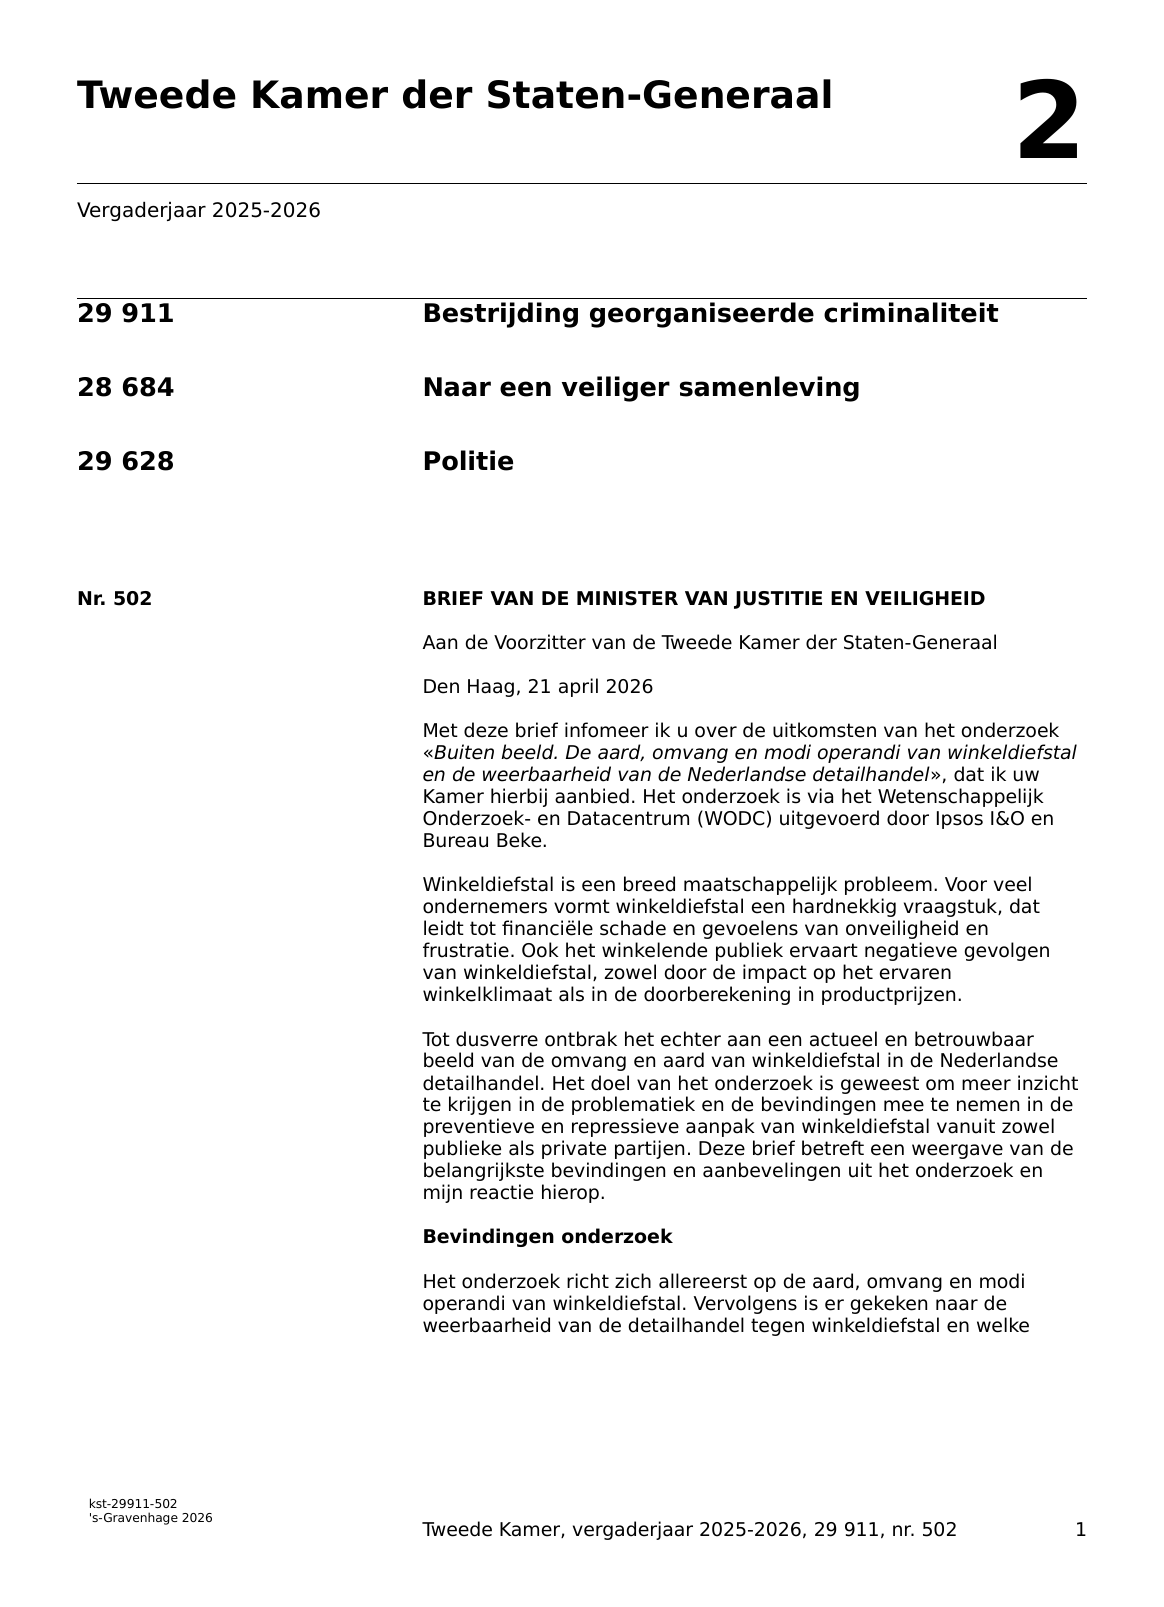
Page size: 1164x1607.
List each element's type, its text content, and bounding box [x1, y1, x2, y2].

text Het onderzoek richt zich allereerst op de aard, omvang en modi operandi van winkeldiefstal. Vervolgens is er gekeken naar de weerbaarheid van de detailhandel tegen winkeldiefstal en welke [422, 1271, 1087, 1337]
subtitle Bevindingen onderzoek [422, 1226, 1087, 1248]
subtitle 29 911 Bestrijding georganiseerde criminaliteit [77, 299, 1087, 329]
subtitle 28 684 Naar een veiliger samenleving [77, 373, 1087, 403]
text Tot dusverre ontbrak het echter aan een actueel en betrouwbaar beeld van de omvang en aard van winkeldiefstal in de Nederlandse detailhandel. Het doel van het onderzoek is geweest om meer inzicht te krijgen in de problematiek en de bevindingen mee te nemen in de preventieve en repressieve aanpak van winkeldiefstal vanuit zowel publieke als private partijen. Deze brief betreft een weergave van de belangrijkste bevindingen en aanbevelingen uit het onderzoek en mijn reactie hierop. [422, 1028, 1087, 1204]
subtitle Nr. 502 BRIEF VAN DE MINISTER VAN JUSTITIE EN VEILIGHEID [77, 588, 1087, 610]
subtitle 29 628 Politie [77, 447, 1087, 477]
text Met deze brief infomeer ik u over de uitkomsten van het onderzoek «Buiten beeld. De aard, omvang en modi operandi van winkeldiefstal en de weerbaarheid van de Nederlandse detailhandel», dat ik uw Kamer hierbij aanbied. Het onderzoek is via het Wetenschappelijk Onderzoek- en Datacentrum (WODC) uitgevoerd door Ipsos I&O en Bureau Beke. [422, 720, 1087, 852]
text 's-Gravenhage 2026 [88, 1511, 323, 1525]
table_cell Vergaderjaar 2025-2026 [77, 184, 1087, 298]
table_header Tweede Kamer der Staten-Generaal [77, 59, 886, 183]
text Winkeldiefstal is een breed maatschappelijk probleem. Voor veel ondernemers vormt winkeldiefstal een hardnekkig vraagstuk, dat leidt tot financiële schade en gevoelens van onveiligheid en frustratie. Ook het winkelende publiek ervaart negatieve gevolgen van winkeldiefstal, zowel door de impact op het ervaren winkelklimaat als in de doorberekening in productprijzen. [422, 874, 1087, 1006]
text Aan de Voorzitter van de Tweede Kamer der Staten-Generaal [422, 632, 1087, 654]
text kst-29911-502 [88, 1497, 323, 1511]
text Den Haag, 21 april 2026 [422, 676, 1087, 698]
table_header 2 [886, 59, 1087, 183]
